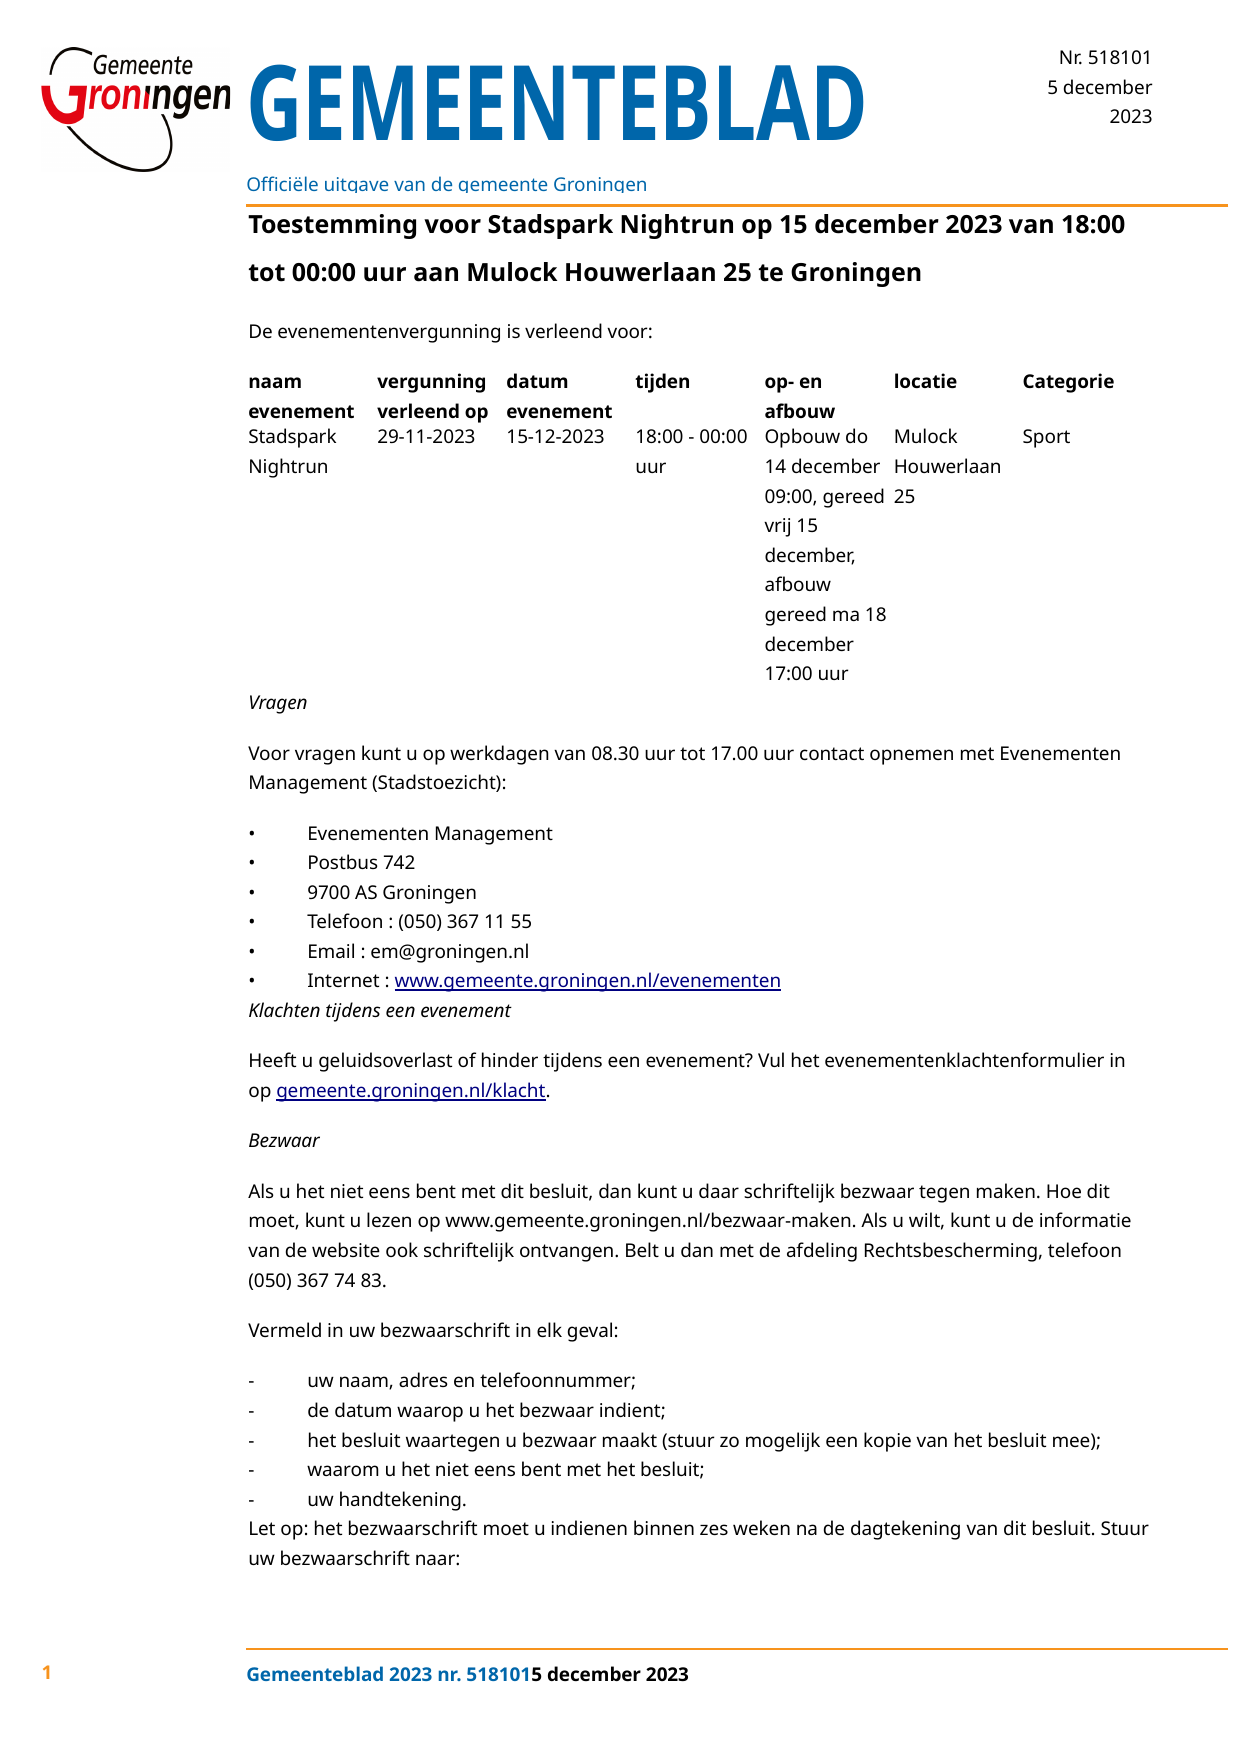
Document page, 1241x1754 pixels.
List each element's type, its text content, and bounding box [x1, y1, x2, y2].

table_header locatie [894, 369, 1022, 424]
list uw handtekening. [248, 1486, 1152, 1512]
list uw naam, adres en telefoonnummer; [248, 1368, 1152, 1393]
text Heeft u geluidsoverlast of hinder tijdens een evenement? Vul het evenementenklachtenformulier in op gemeente.groningen.nl/klacht. [248, 1048, 1152, 1103]
text Toestemming voor Stadspark Nightrun op 15 december 2023 van 18:00 tot 00:00 uur aan Mulock Houwerlaan 25 te Groningen [248, 207, 1152, 288]
table_cell 18:00 - 00:00 uur [635, 424, 764, 686]
table_cell Mulock Houwerlaan 25 [894, 424, 1022, 686]
table_cell 15-12-2023 [506, 424, 635, 686]
table_cell Stadspark Nightrun [248, 424, 377, 686]
list Internet : www.gemeente.groningen.nl/evenementen [248, 968, 1152, 993]
list Telefoon : (050) 367 11 55 [248, 908, 1152, 934]
table_header op- en afbouw [764, 369, 893, 424]
picture [41, 47, 231, 172]
list de datum waarop u het bezwaar indient; [248, 1397, 1152, 1423]
text Vermeld in uw bezwaarschrift in elk geval: [248, 1317, 1152, 1343]
table_header tijden [635, 369, 764, 424]
list Email : em@groningen.nl [248, 938, 1152, 964]
table_cell Opbouw do 14 december 09:00, gereed vrij 15 december, afbouw gereed ma 18 december 17:00 uur [764, 424, 893, 686]
table_cell Sport [1023, 424, 1152, 686]
list Evenementen Management [248, 820, 1152, 846]
table_header naam evenement [248, 369, 377, 424]
text De evenementenvergunning is verleend voor: [248, 318, 1152, 344]
text Klachten tijdens een evenement [248, 997, 1152, 1023]
table_header Categorie [1023, 369, 1152, 424]
text Voor vragen kunt u op werkdagen van 08.30 uur tot 17.00 uur contact opnemen met Evenementen Management (Stadstoezicht): [248, 740, 1152, 795]
list het besluit waartegen u bezwaar maakt (stuur zo mogelijk een kopie van het besluit mee); [248, 1427, 1152, 1453]
table_cell 29-11-2023 [377, 424, 506, 686]
text Bezwaar [248, 1128, 1152, 1153]
text Vragen [248, 689, 1152, 715]
text Let op: het bezwaarschrift moet u indienen binnen zes weken na de dagtekening van dit besluit. Stuur uw bezwaarschrift naar: [248, 1516, 1152, 1571]
list waarom u het niet eens bent met het besluit; [248, 1456, 1152, 1482]
table_header vergunning verleend op [377, 369, 506, 424]
table_header datum evenement [506, 369, 635, 424]
list Postbus 742 [248, 849, 1152, 875]
text Als u het niet eens bent met dit besluit, dan kunt u daar schriftelijk bezwaar tegen maken. Hoe dit moet, kunt u lezen op www.gemeente.groningen.nl/bezwaar-maken. Als u wilt, kunt u de informatie van de website ook schriftelijk ontvangen. Belt u dan met de afdeling Rechtsbescherming, telefoon (050) 367 74 83. [248, 1178, 1152, 1293]
list 9700 AS Groningen [248, 879, 1152, 905]
